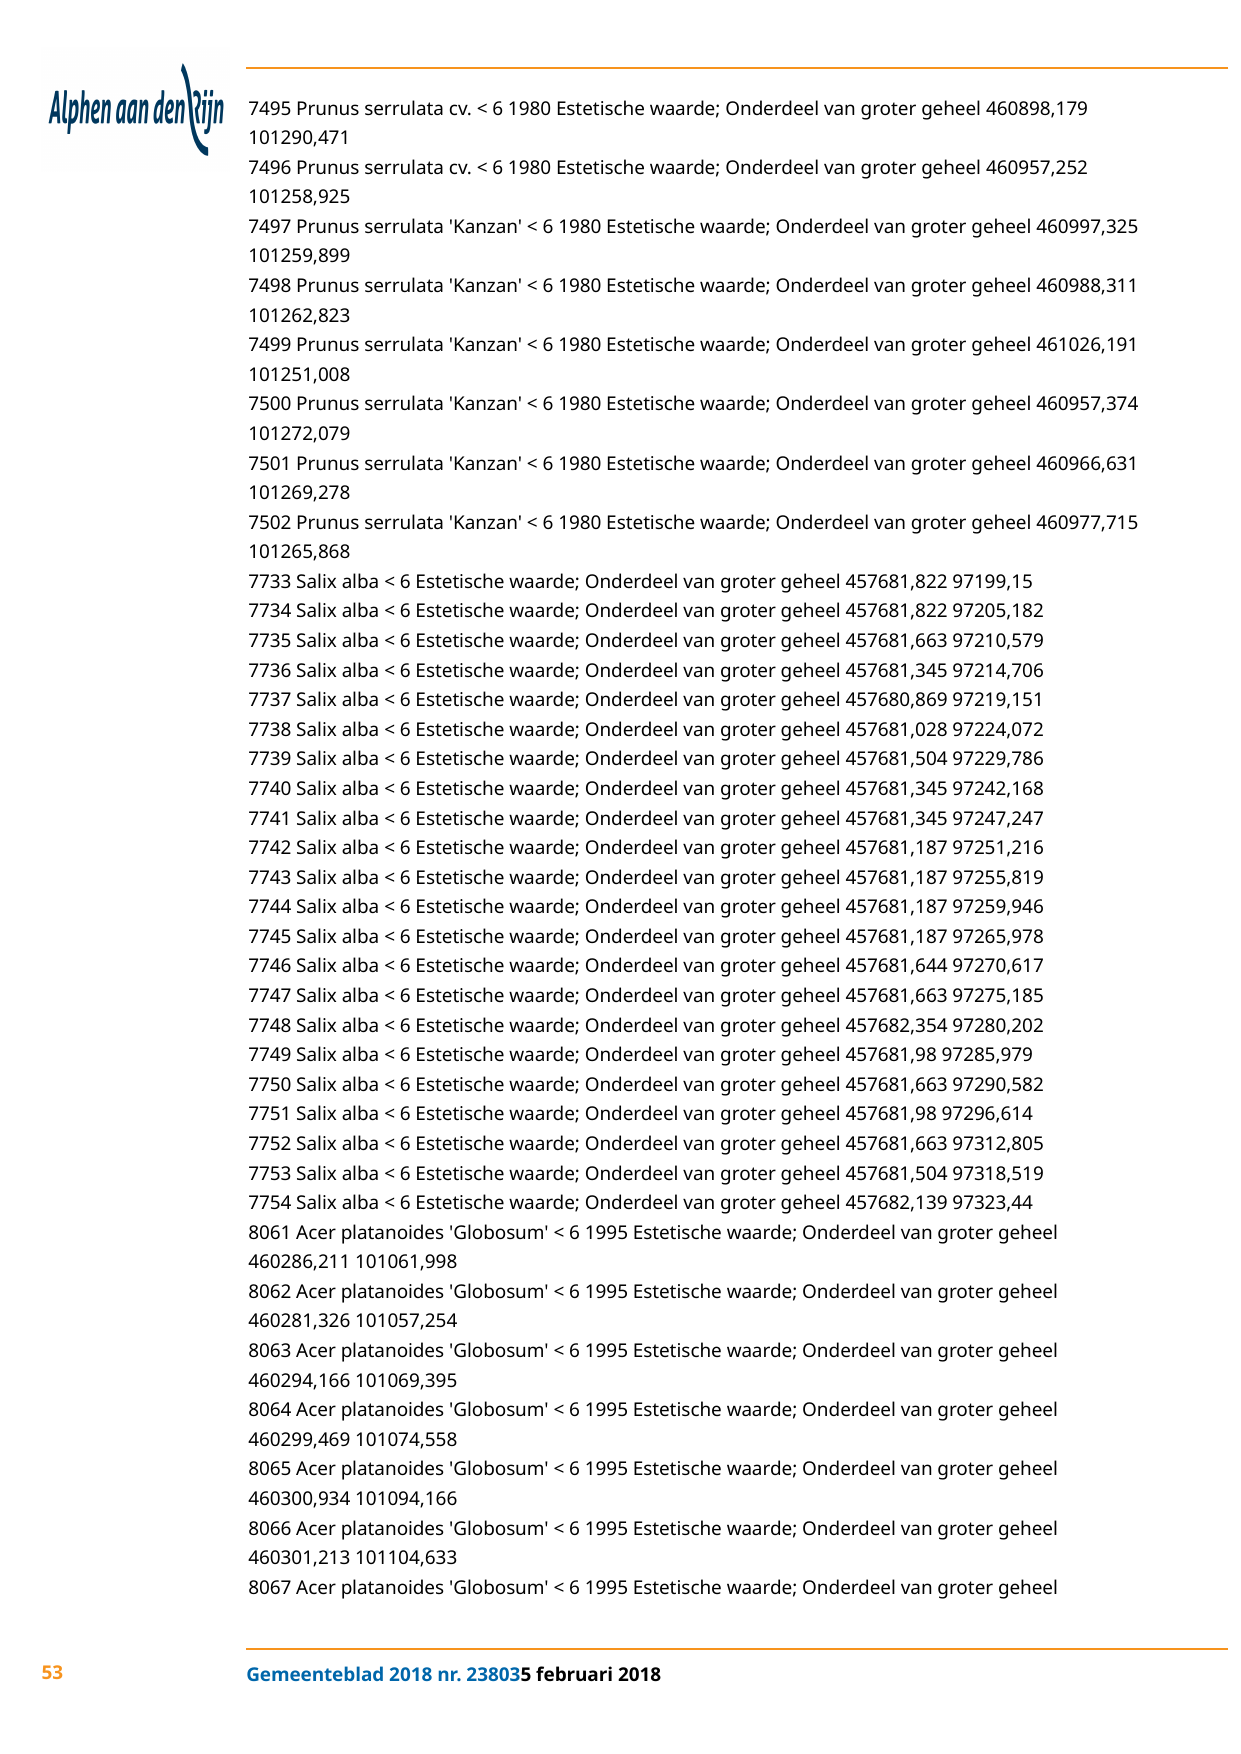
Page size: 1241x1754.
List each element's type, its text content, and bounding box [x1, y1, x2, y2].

text 7497 Prunus serrulata 'Kanzan' < 6 1980 Estetische waarde; Onderdeel van groter geheel 460997,325 101259,899 [248, 213, 1152, 268]
text 7748 Salix alba < 6 Estetische waarde; Onderdeel van groter geheel 457682,354 97280,202 [248, 1012, 1152, 1038]
text 7499 Prunus serrulata 'Kanzan' < 6 1980 Estetische waarde; Onderdeel van groter geheel 461026,191 101251,008 [248, 331, 1152, 387]
text 8067 Acer platanoides 'Globosum' < 6 1995 Estetische waarde; Onderdeel van groter geheel [248, 1574, 1152, 1600]
text 7739 Salix alba < 6 Estetische waarde; Onderdeel van groter geheel 457681,504 97229,786 [248, 746, 1152, 771]
text 7754 Salix alba < 6 Estetische waarde; Onderdeel van groter geheel 457682,139 97323,44 [248, 1189, 1152, 1215]
text 7734 Salix alba < 6 Estetische waarde; Onderdeel van groter geheel 457681,822 97205,182 [248, 598, 1152, 623]
text 7496 Prunus serrulata cv. < 6 1980 Estetische waarde; Onderdeel van groter geheel 460957,252 101258,925 [248, 154, 1152, 209]
text 7753 Salix alba < 6 Estetische waarde; Onderdeel van groter geheel 457681,504 97318,519 [248, 1160, 1152, 1186]
text 7495 Prunus serrulata cv. < 6 1980 Estetische waarde; Onderdeel van groter geheel 460898,179 101290,471 [248, 95, 1152, 150]
text 7749 Salix alba < 6 Estetische waarde; Onderdeel van groter geheel 457681,98 97285,979 [248, 1041, 1152, 1067]
text 7500 Prunus serrulata 'Kanzan' < 6 1980 Estetische waarde; Onderdeel van groter geheel 460957,374 101272,079 [248, 391, 1152, 446]
text 7733 Salix alba < 6 Estetische waarde; Onderdeel van groter geheel 457681,822 97199,15 [248, 568, 1152, 594]
text 8062 Acer platanoides 'Globosum' < 6 1995 Estetische waarde; Onderdeel van groter geheel 460281,326 101057,254 [248, 1278, 1152, 1333]
text 7501 Prunus serrulata 'Kanzan' < 6 1980 Estetische waarde; Onderdeel van groter geheel 460966,631 101269,278 [248, 450, 1152, 505]
text 7744 Salix alba < 6 Estetische waarde; Onderdeel van groter geheel 457681,187 97259,946 [248, 893, 1152, 919]
text 7747 Salix alba < 6 Estetische waarde; Onderdeel van groter geheel 457681,663 97275,185 [248, 982, 1152, 1008]
text 8065 Acer platanoides 'Globosum' < 6 1995 Estetische waarde; Onderdeel van groter geheel 460300,934 101094,166 [248, 1456, 1152, 1511]
text 7752 Salix alba < 6 Estetische waarde; Onderdeel van groter geheel 457681,663 97312,805 [248, 1130, 1152, 1156]
text 7745 Salix alba < 6 Estetische waarde; Onderdeel van groter geheel 457681,187 97265,978 [248, 923, 1152, 949]
text 7502 Prunus serrulata 'Kanzan' < 6 1980 Estetische waarde; Onderdeel van groter geheel 460977,715 101265,868 [248, 509, 1152, 564]
text 7735 Salix alba < 6 Estetische waarde; Onderdeel van groter geheel 457681,663 97210,579 [248, 627, 1152, 653]
text 7742 Salix alba < 6 Estetische waarde; Onderdeel van groter geheel 457681,187 97251,216 [248, 834, 1152, 860]
text 7751 Salix alba < 6 Estetische waarde; Onderdeel van groter geheel 457681,98 97296,614 [248, 1101, 1152, 1126]
text 7741 Salix alba < 6 Estetische waarde; Onderdeel van groter geheel 457681,345 97247,247 [248, 805, 1152, 831]
text 8064 Acer platanoides 'Globosum' < 6 1995 Estetische waarde; Onderdeel van groter geheel 460299,469 101074,558 [248, 1396, 1152, 1452]
picture [41, 47, 231, 172]
text 7736 Salix alba < 6 Estetische waarde; Onderdeel van groter geheel 457681,345 97214,706 [248, 657, 1152, 683]
text 8061 Acer platanoides 'Globosum' < 6 1995 Estetische waarde; Onderdeel van groter geheel 460286,211 101061,998 [248, 1219, 1152, 1274]
text 7737 Salix alba < 6 Estetische waarde; Onderdeel van groter geheel 457680,869 97219,151 [248, 686, 1152, 712]
text 7498 Prunus serrulata 'Kanzan' < 6 1980 Estetische waarde; Onderdeel van groter geheel 460988,311 101262,823 [248, 272, 1152, 328]
text 7743 Salix alba < 6 Estetische waarde; Onderdeel van groter geheel 457681,187 97255,819 [248, 864, 1152, 890]
text 7740 Salix alba < 6 Estetische waarde; Onderdeel van groter geheel 457681,345 97242,168 [248, 775, 1152, 801]
text 8063 Acer platanoides 'Globosum' < 6 1995 Estetische waarde; Onderdeel van groter geheel 460294,166 101069,395 [248, 1337, 1152, 1393]
text 8066 Acer platanoides 'Globosum' < 6 1995 Estetische waarde; Onderdeel van groter geheel 460301,213 101104,633 [248, 1515, 1152, 1570]
text 7746 Salix alba < 6 Estetische waarde; Onderdeel van groter geheel 457681,644 97270,617 [248, 953, 1152, 978]
text 7750 Salix alba < 6 Estetische waarde; Onderdeel van groter geheel 457681,663 97290,582 [248, 1071, 1152, 1097]
text 7738 Salix alba < 6 Estetische waarde; Onderdeel van groter geheel 457681,028 97224,072 [248, 716, 1152, 742]
